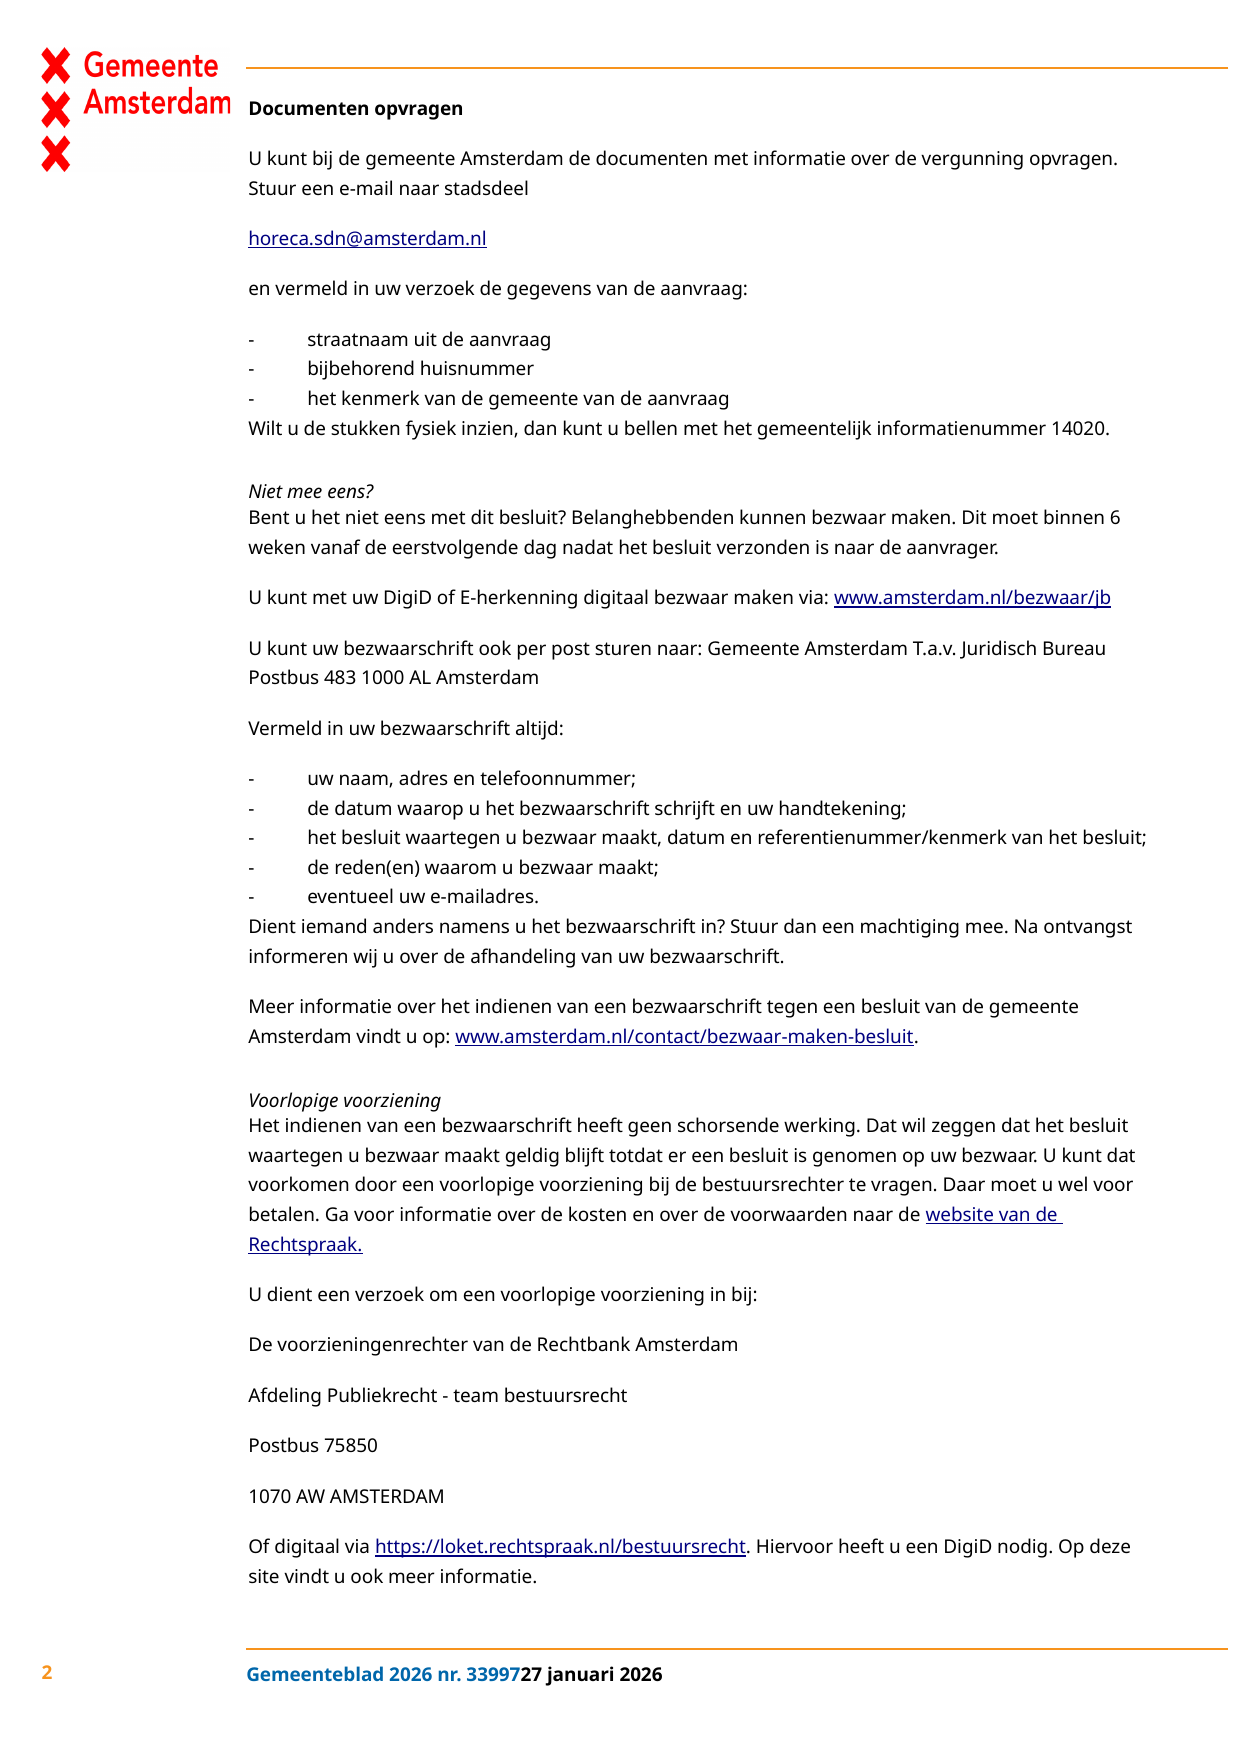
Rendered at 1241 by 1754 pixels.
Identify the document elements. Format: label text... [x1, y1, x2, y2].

list de reden(en) waarom u bezwaar maakt; [248, 854, 1152, 880]
text 1070 AW AMSTERDAM [248, 1483, 1152, 1509]
picture [41, 47, 231, 172]
text en vermeld in uw verzoek de gegevens van de aanvraag: [248, 276, 1152, 301]
text U kunt uw bezwaarschrift ook per post sturen naar: Gemeente Amsterdam T.a.v. Juridisch Bureau Postbus 483 1000 AL Amsterdam [248, 635, 1152, 690]
list straatnaam uit de aanvraag [248, 326, 1152, 352]
text Postbus 75850 [248, 1432, 1152, 1458]
text Niet mee eens? [248, 479, 1152, 504]
text Wilt u de stukken fysiek inzien, dan kunt u bellen met het gemeentelijk informatienummer 14020. [248, 415, 1152, 441]
list uw naam, adres en telefoonnummer; [248, 765, 1152, 791]
text horeca.sdn@amsterdam.nl [248, 225, 1152, 251]
text Afdeling Publiekrecht - team bestuursrecht [248, 1382, 1152, 1408]
text Dient iemand anders namens u het bezwaarschrift in? Stuur dan een machtiging mee. Na ontvangst informeren wij u over de afhandeling van uw bezwaarschrift. [248, 913, 1152, 968]
text Documenten opvragen [248, 95, 1152, 121]
text Vermeld in uw bezwaarschrift altijd: [248, 715, 1152, 741]
text U dient een verzoek om een voorlopige voorziening in bij: [248, 1281, 1152, 1307]
list bijbehorend huisnummer [248, 356, 1152, 381]
text U kunt bij de gemeente Amsterdam de documenten met informatie over de vergunning opvragen. Stuur een e-mail naar stadsdeel [248, 145, 1152, 201]
list eventueel uw e-mailadres. [248, 884, 1152, 909]
text Bent u het niet eens met dit besluit? Belanghebbenden kunnen bezwaar maken. Dit moet binnen 6 weken vanaf de eerstvolgende dag nadat het besluit verzonden is naar de aanvrager. [248, 504, 1152, 560]
text U kunt met uw DigiD of E-herkenning digitaal bezwaar maken via: www.amsterdam.nl/bezwaar/jb [248, 584, 1152, 610]
text De voorzieningenrechter van de Rechtbank Amsterdam [248, 1332, 1152, 1357]
text Voorlopige voorziening [248, 1087, 1152, 1112]
text Het indienen van een bezwaarschrift heeft geen schorsende werking. Dat wil zeggen dat het besluit waartegen u bezwaar maakt geldig blijft totdat er een besluit is genomen op uw bezwaar. U kunt dat voorkomen door een voorlopige voorziening bij de bestuursrechter te vragen. Daar moet u wel voor betalen. Ga voor informatie over de kosten en over de voorwaarden naar de website van de Rechtspraak. [248, 1112, 1152, 1257]
text Of digitaal via https://loket.rechtspraak.nl/bestuursrecht. Hiervoor heeft u een DigiD nodig. Op deze site vindt u ook meer informatie. [248, 1533, 1152, 1589]
list het kenmerk van de gemeente van de aanvraag [248, 385, 1152, 411]
list het besluit waartegen u bezwaar maakt, datum en referentienummer/kenmerk van het besluit; [248, 824, 1152, 850]
list de datum waarop u het bezwaarschrift schrijft en uw handtekening; [248, 795, 1152, 821]
text Meer informatie over het indienen van een bezwaarschrift tegen een besluit van de gemeente Amsterdam vindt u op: www.amsterdam.nl/contact/bezwaar-maken-besluit. [248, 993, 1152, 1048]
